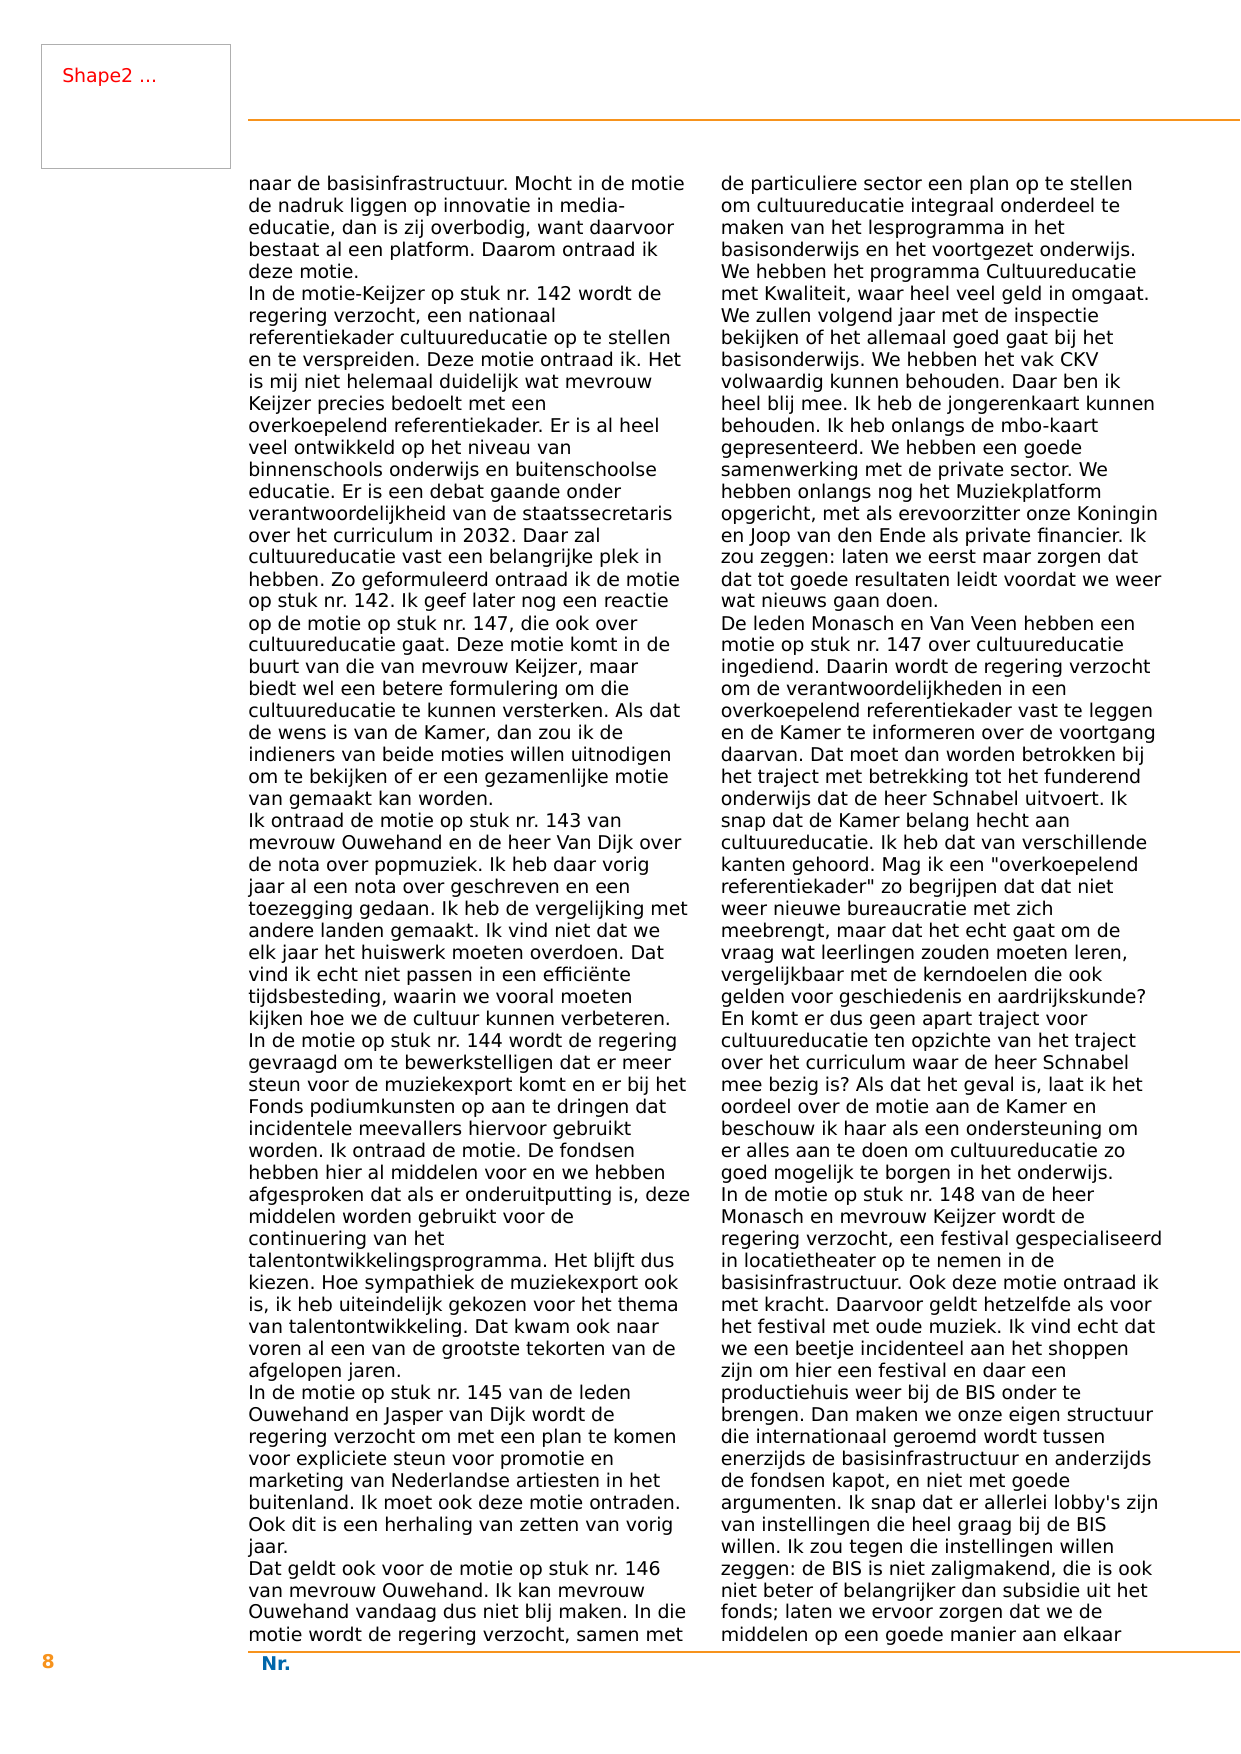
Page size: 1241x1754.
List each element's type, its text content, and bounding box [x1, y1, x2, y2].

text In de motie op stuk nr. 144 wordt de regering gevraagd om te bewerkstelligen dat er meer steun voor de muziekexport komt en er bij het Fonds podiumkunsten op aan te dringen dat incidentele meevallers hiervoor gebruikt worden. Ik ontraad de motie. De fondsen hebben hier al middelen voor en we hebben afgesproken dat als er onderuitputting is, deze middelen worden gebruikt voor de continuering van het talentontwikkelingsprogramma. Het blijft dus kiezen. Hoe sympathiek de muziekexport ook is, ik heb uiteindelijk gekozen voor het thema van talentontwikkeling. Dat kwam ook naar voren al een van de grootste tekorten van de afgelopen jaren. [248, 1030, 691, 1382]
text naar de basisinfrastructuur. Mocht in de motie de nadruk liggen op innovatie in media-educatie, dan is zij overbodig, want daarvoor bestaat al een platform. Daarom ontraad ik deze motie. [248, 173, 691, 283]
text De leden Monasch en Van Veen hebben een motie op stuk nr. 147 over cultuureducatie ingediend. Daarin wordt de regering verzocht om de verantwoordelijkheden in een overkoepelend referentiekader vast te leggen en de Kamer te informeren over de voortgang daarvan. Dat moet dan worden betrokken bij het traject met betrekking tot het funderend onderwijs dat de heer Schnabel uitvoert. Ik snap dat de Kamer belang hecht aan cultuureducatie. Ik heb dat van verschillende kanten gehoord. Mag ik een "overkoepelend referentiekader" zo begrijpen dat dat niet weer nieuwe bureaucratie met zich meebrengt, maar dat het echt gaat om de vraag wat leerlingen zouden moeten leren, vergelijkbaar met de kerndoelen die ook gelden voor geschiedenis en aardrijkskunde? En komt er dus geen apart traject voor cultuureducatie ten opzichte van het traject over het curriculum waar de heer Schnabel mee bezig is? Als dat het geval is, laat ik het oordeel over de motie aan de Kamer en beschouw ik haar als een ondersteuning om er alles aan te doen om cultuureducatie zo goed mogelijk te borgen in het onderwijs. [721, 612, 1163, 1184]
text In de motie op stuk nr. 148 van de heer Monasch en mevrouw Keijzer wordt de regering verzocht, een festival gespecialiseerd in locatietheater op te nemen in de basisinfrastructuur. Ook deze motie ontraad ik met kracht. Daarvoor geldt hetzelfde als voor het festival met oude muziek. Ik vind echt dat we een beetje incidenteel aan het shoppen zijn om hier een festival en daar een productiehuis weer bij de BIS onder te brengen. Dan maken we onze eigen structuur die internationaal geroemd wordt tussen enerzijds de basisinfrastructuur en anderzijds de fondsen kapot, en niet met goede argumenten. Ik snap dat er allerlei lobby's zijn van instellingen die heel graag bij de BIS willen. Ik zou tegen die instellingen willen zeggen: de BIS is niet zaligmakend, die is ook niet beter of belangrijker dan subsidie uit het fonds; laten we ervoor zorgen dat we de middelen op een goede manier aan elkaar [721, 1184, 1163, 1645]
text In de motie op stuk nr. 145 van de leden Ouwehand en Jasper van Dijk wordt de regering verzocht om met een plan te komen voor expliciete steun voor promotie en marketing van Nederlandse artiesten in het buitenland. Ik moet ook deze motie ontraden. Ook dit is een herhaling van zetten van vorig jaar. [248, 1382, 691, 1557]
text Dat geldt ook voor de motie op stuk nr. 146 van mevrouw Ouwehand. Ik kan mevrouw Ouwehand vandaag dus niet blij maken. In die motie wordt de regering verzocht, samen met [248, 1557, 691, 1645]
text de particuliere sector een plan op te stellen om cultuureducatie integraal onderdeel te maken van het lesprogramma in het basisonderwijs en het voortgezet onderwijs. We hebben het programma Cultuureducatie met Kwaliteit, waar heel veel geld in omgaat. We zullen volgend jaar met de inspectie bekijken of het allemaal goed gaat bij het basisonderwijs. We hebben het vak CKV volwaardig kunnen behouden. Daar ben ik heel blij mee. Ik heb de jongerenkaart kunnen behouden. Ik heb onlangs de mbo-kaart gepresenteerd. We hebben een goede samenwerking met de private sector. We hebben onlangs nog het Muziekplatform opgericht, met als erevoorzitter onze Koningin en Joop van den Ende als private financier. Ik zou zeggen: laten we eerst maar zorgen dat dat tot goede resultaten leidt voordat we weer wat nieuws gaan doen. [721, 173, 1163, 612]
text Ik ontraad de motie op stuk nr. 143 van mevrouw Ouwehand en de heer Van Dijk over de nota over popmuziek. Ik heb daar vorig jaar al een nota over geschreven en een toezegging gedaan. Ik heb de vergelijking met andere landen gemaakt. Ik vind niet dat we elk jaar het huiswerk moeten overdoen. Dat vind ik echt niet passen in een efficiënte tijdsbesteding, waarin we vooral moeten kijken hoe we de cultuur kunnen verbeteren. [248, 810, 691, 1030]
text In de motie-Keijzer op stuk nr. 142 wordt de regering verzocht, een nationaal referentiekader cultuureducatie op te stellen en te verspreiden. Deze motie ontraad ik. Het is mij niet helemaal duidelijk wat mevrouw Keijzer precies bedoelt met een overkoepelend referentiekader. Er is al heel veel ontwikkeld op het niveau van binnenschools onderwijs en buitenschoolse educatie. Er is een debat gaande onder verantwoordelijkheid van de staatssecretaris over het curriculum in 2032. Daar zal cultuureducatie vast een belangrijke plek in hebben. Zo geformuleerd ontraad ik de motie op stuk nr. 142. Ik geef later nog een reactie op de motie op stuk nr. 147, die ook over cultuureducatie gaat. Deze motie komt in de buurt van die van mevrouw Keijzer, maar biedt wel een betere formulering om die cultuureducatie te kunnen versterken. Als dat de wens is van de Kamer, dan zou ik de indieners van beide moties willen uitnodigen om te bekijken of er een gezamenlijke motie van gemaakt kan worden. [248, 283, 691, 810]
